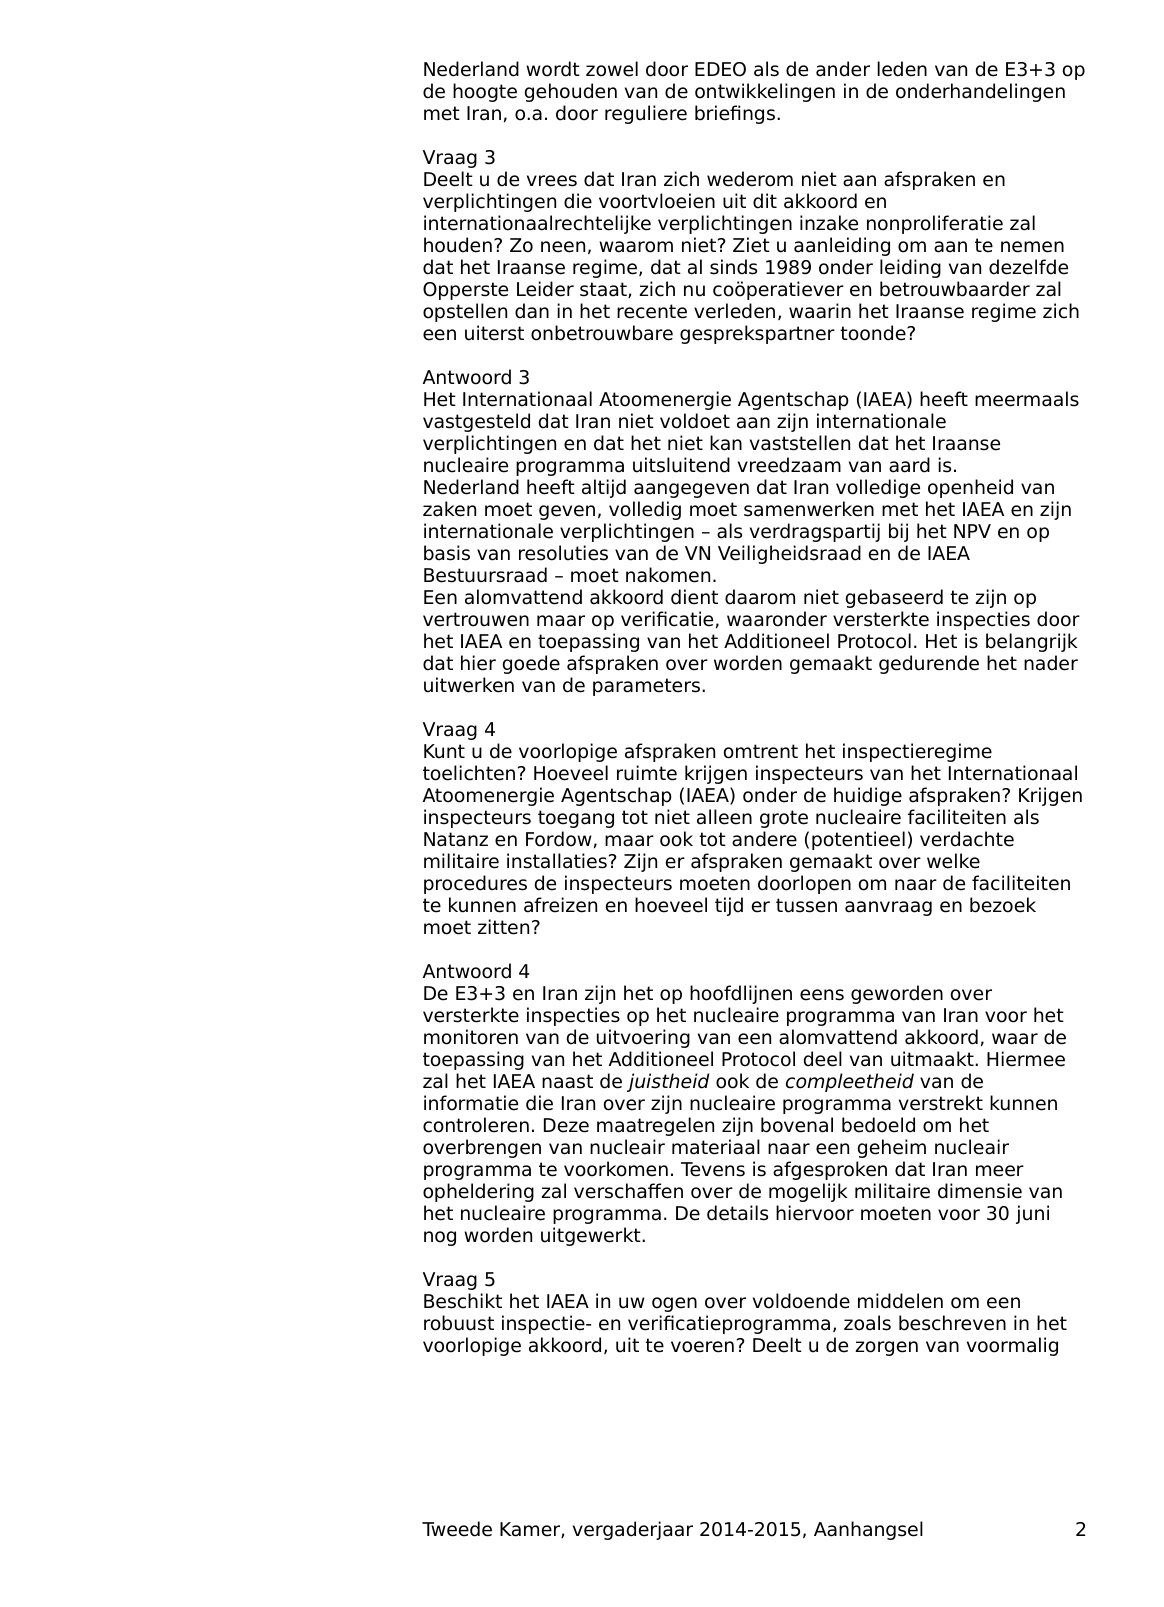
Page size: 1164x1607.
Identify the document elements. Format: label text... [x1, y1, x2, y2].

text Nederland wordt zowel door EDEO als de ander leden van de E3+3 op de hoogte gehouden van de ontwikkelingen in de onderhandelingen met Iran, o.a. door reguliere briefings. [422, 59, 1087, 125]
text Antwoord 4 [422, 961, 1087, 983]
text Nederland heeft altijd aangegeven dat Iran volledige openheid van zaken moet geven, volledig moet samenwerken met het IAEA en zijn internationale verplichtingen – als verdragspartij bij het NPV en op basis van resoluties van de VN Veiligheidsraad en de IAEA Bestuursraad – moet nakomen. [422, 477, 1087, 587]
text Een alomvattend akkoord dient daarom niet gebaseerd te zijn op vertrouwen maar op verificatie, waaronder versterkte inspecties door het IAEA en toepassing van het Additioneel Protocol. Het is belangrijk dat hier goede afspraken over worden gemaakt gedurende het nader uitwerken van de parameters. [422, 587, 1087, 697]
text Vraag 4 [422, 719, 1087, 741]
text Antwoord 3 [422, 367, 1087, 389]
text Vraag 5 [422, 1269, 1087, 1291]
text Het Internationaal Atoomenergie Agentschap (IAEA) heeft meermaals vastgesteld dat Iran niet voldoet aan zijn internationale verplichtingen en dat het niet kan vaststellen dat het Iraanse nucleaire programma uitsluitend vreedzaam van aard is. [422, 389, 1087, 477]
text Kunt u de voorlopige afspraken omtrent het inspectieregime toelichten? Hoeveel ruimte krijgen inspecteurs van het Internationaal Atoomenergie Agentschap (IAEA) onder de huidige afspraken? Krijgen inspecteurs toegang tot niet alleen grote nucleaire faciliteiten als Natanz en Fordow, maar ook tot andere (potentieel) verdachte militaire installaties? Zijn er afspraken gemaakt over welke procedures de inspecteurs moeten doorlopen om naar de faciliteiten te kunnen afreizen en hoeveel tijd er tussen aanvraag en bezoek moet zitten? [422, 741, 1087, 939]
text De E3+3 en Iran zijn het op hoofdlijnen eens geworden over versterkte inspecties op het nucleaire programma van Iran voor het monitoren van de uitvoering van een alomvattend akkoord, waar de toepassing van het Additioneel Protocol deel van uitmaakt. Hiermee zal het IAEA naast de juistheid ook de compleetheid van de informatie die Iran over zijn nucleaire programma verstrekt kunnen controleren. Deze maatregelen zijn bovenal bedoeld om het overbrengen van nucleair materiaal naar een geheim nucleair programma te voorkomen. Tevens is afgesproken dat Iran meer opheldering zal verschaffen over de mogelijk militaire dimensie van het nucleaire programma. De details hiervoor moeten voor 30 juni nog worden uitgewerkt. [422, 983, 1087, 1247]
text Beschikt het IAEA in uw ogen over voldoende middelen om een robuust inspectie- en verificatieprogramma, zoals beschreven in het voorlopige akkoord, uit te voeren? Deelt u de zorgen van voormalig [422, 1291, 1087, 1357]
text Deelt u de vrees dat Iran zich wederom niet aan afspraken en verplichtingen die voortvloeien uit dit akkoord en internationaalrechtelijke verplichtingen inzake nonproliferatie zal houden? Zo neen, waarom niet? Ziet u aanleiding om aan te nemen dat het Iraanse regime, dat al sinds 1989 onder leiding van dezelfde Opperste Leider staat, zich nu coöperatiever en betrouwbaarder zal opstellen dan in het recente verleden, waarin het Iraanse regime zich een uiterst onbetrouwbare gesprekspartner toonde? [422, 169, 1087, 345]
text Vraag 3 [422, 147, 1087, 169]
